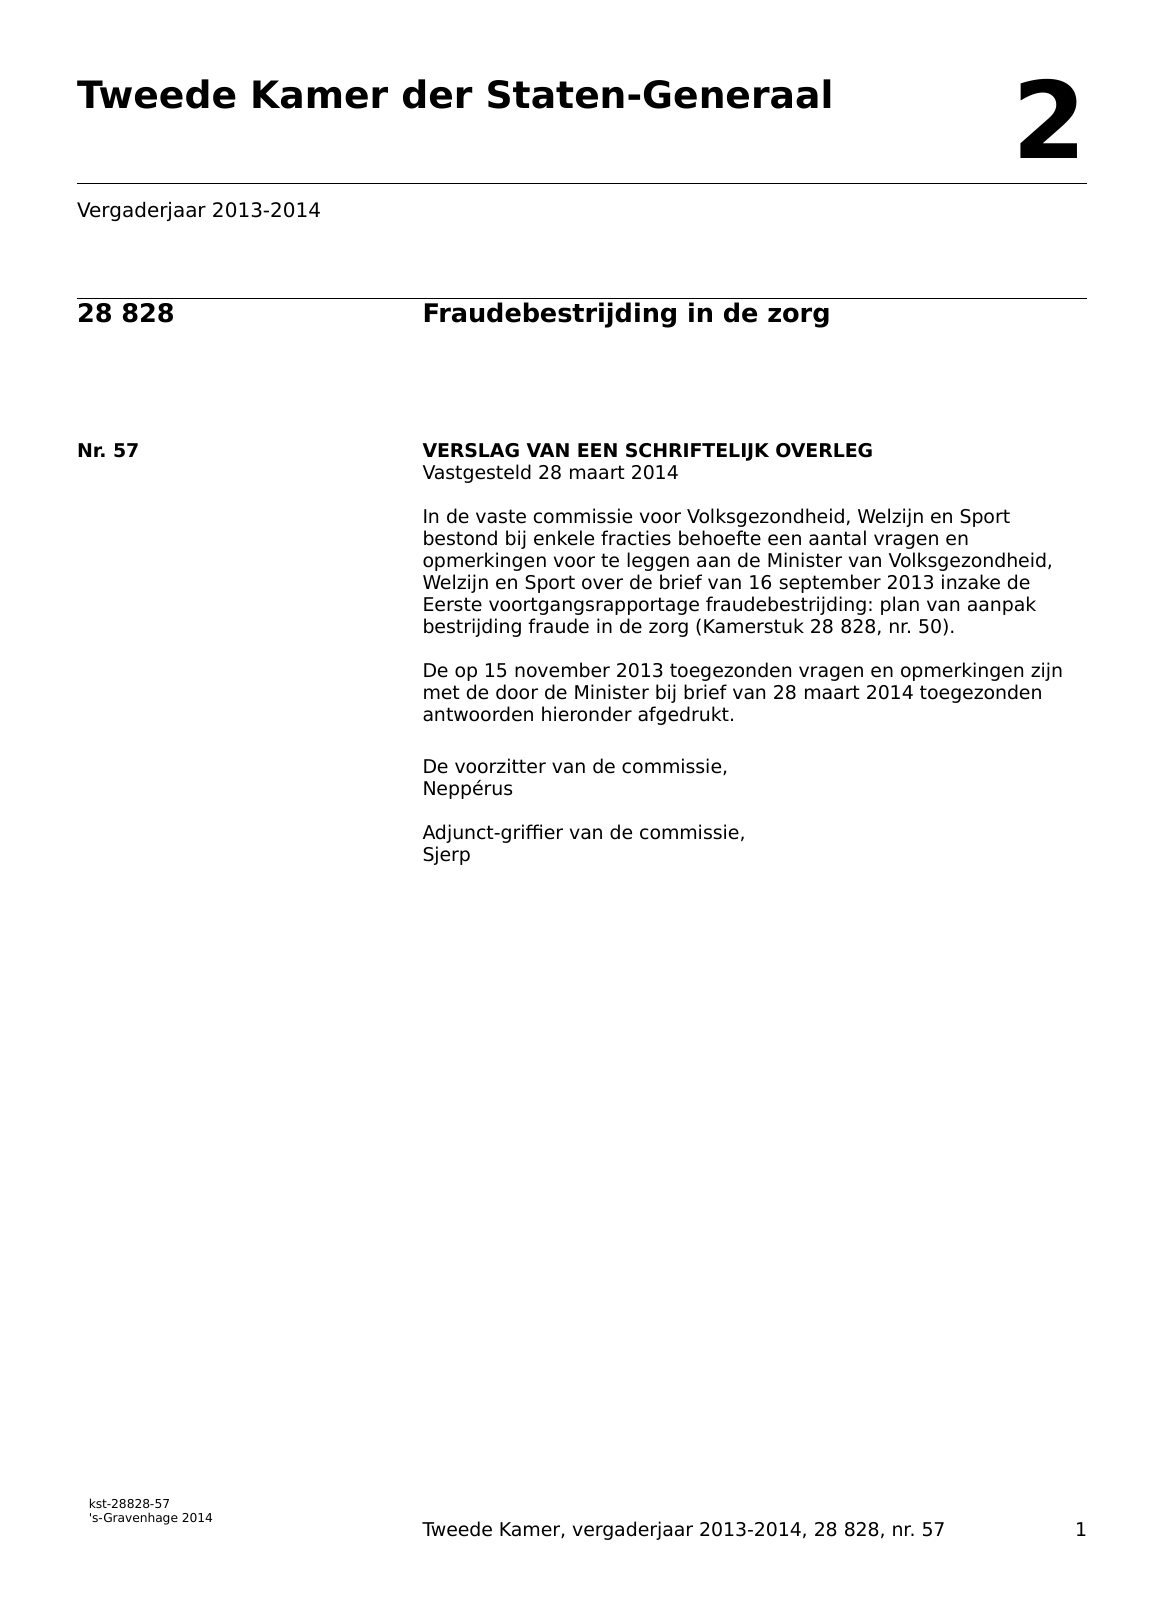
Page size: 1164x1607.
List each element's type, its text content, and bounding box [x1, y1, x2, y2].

text Adjunct-griffier van de commissie, Sjerp [422, 822, 1087, 866]
text In de vaste commissie voor Volksgezondheid, Welzijn en Sport bestond bij enkele fracties behoefte een aantal vragen en opmerkingen voor te leggen aan de Minister van Volksgezondheid, Welzijn en Sport over de brief van 16 september 2013 inzake de Eerste voortgangsrapportage fraudebestrijding: plan van aanpak bestrijding fraude in de zorg (Kamerstuk 28 828, nr. 50). [422, 506, 1087, 638]
text kst-28828-57 [88, 1497, 323, 1511]
table_cell Vergaderjaar 2013-2014 [77, 184, 1087, 298]
text De voorzitter van de commissie, Neppérus [422, 756, 1087, 800]
table_header Tweede Kamer der Staten-Generaal [77, 59, 886, 183]
text 's-Gravenhage 2014 [88, 1511, 323, 1525]
text De op 15 november 2013 toegezonden vragen en opmerkingen zijn met de door de Minister bij brief van 28 maart 2014 toegezonden antwoorden hieronder afgedrukt. [422, 660, 1087, 726]
text Vastgesteld 28 maart 2014 [422, 462, 1087, 484]
table_header 2 [886, 59, 1087, 183]
subtitle Nr. 57 VERSLAG VAN EEN SCHRIFTELIJK OVERLEG [77, 440, 1087, 462]
subtitle 28 828 Fraudebestrijding in de zorg [77, 299, 1087, 329]
